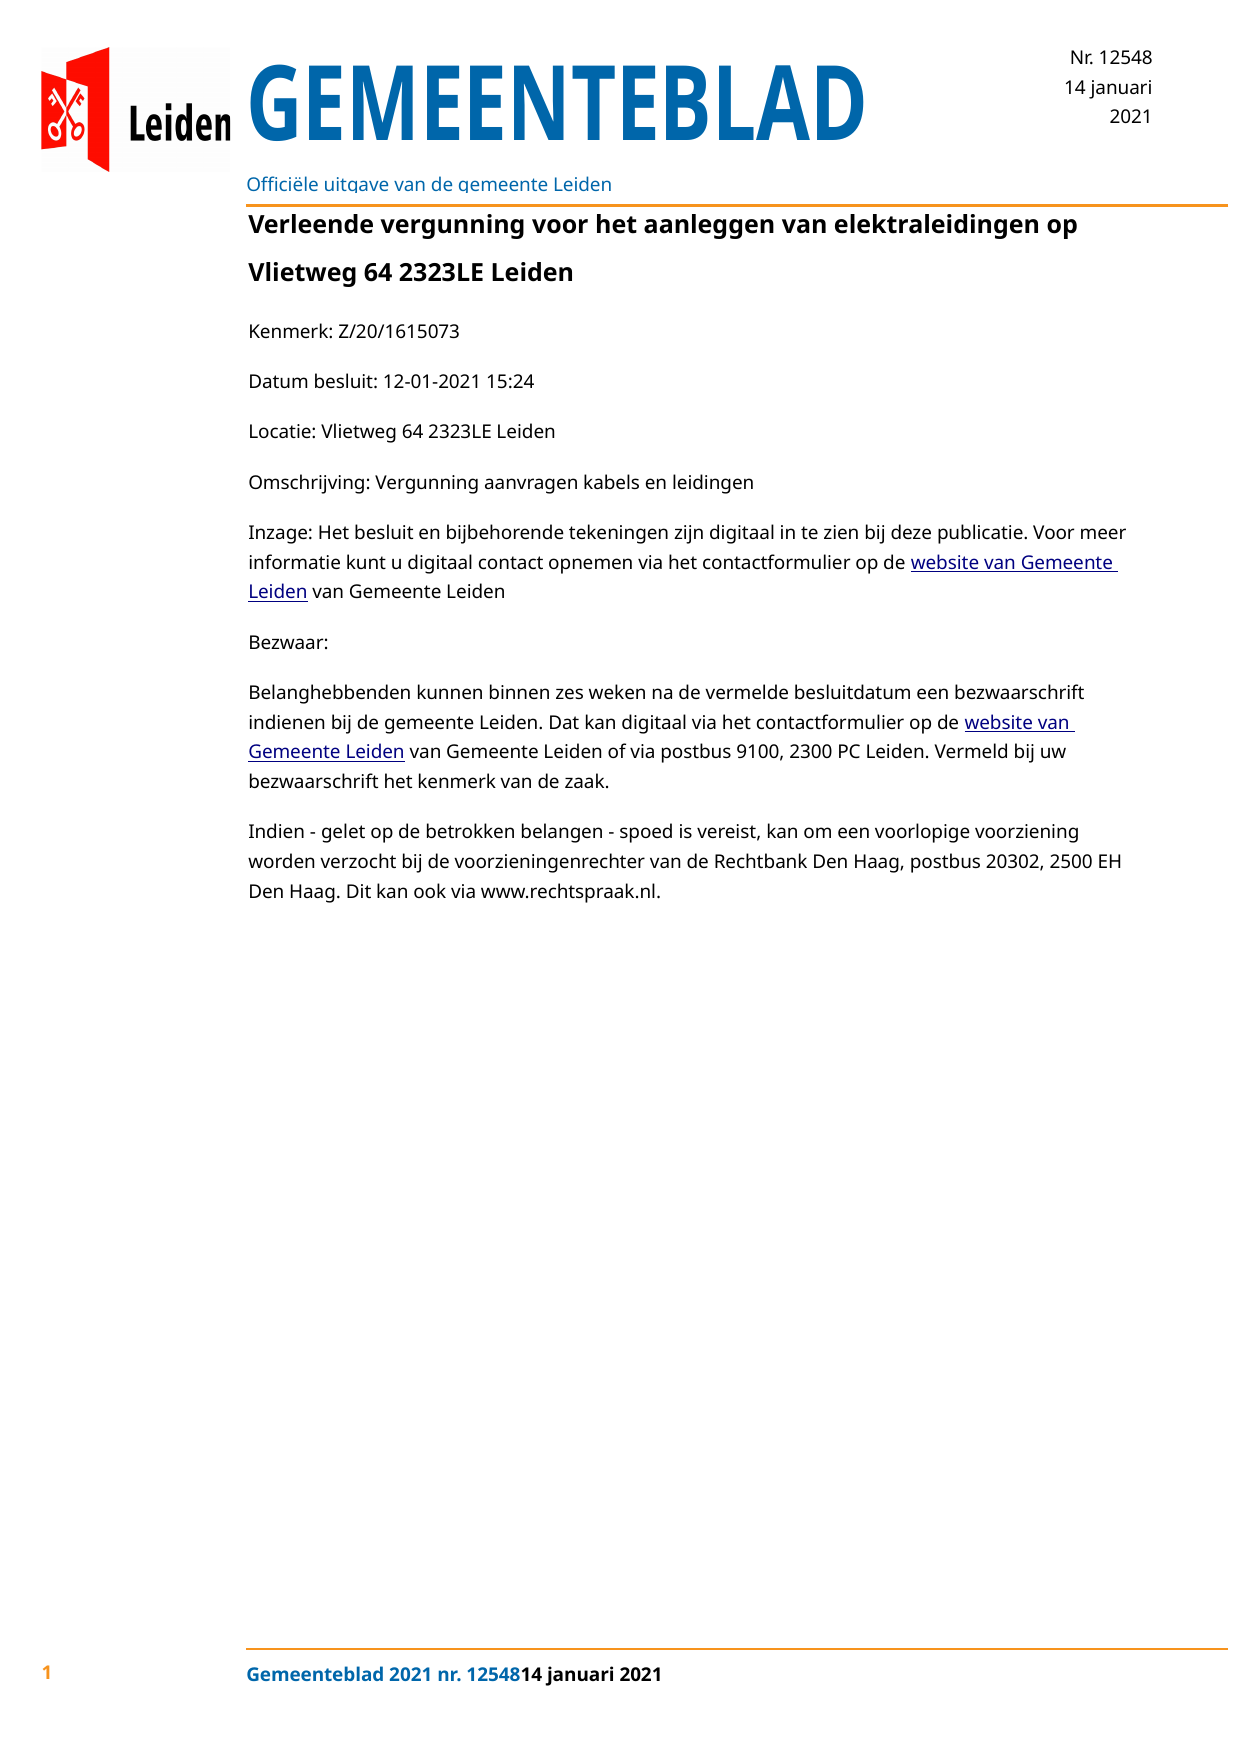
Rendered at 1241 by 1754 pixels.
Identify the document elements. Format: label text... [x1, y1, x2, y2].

text Kenmerk: Z/20/1615073 [248, 318, 1152, 344]
text Datum besluit: 12-01-2021 15:24 [248, 368, 1152, 394]
text Locatie: Vlietweg 64 2323LE Leiden [248, 419, 1152, 444]
text Inzage: Het besluit en bijbehorende tekeningen zijn digitaal in te zien bij deze publicatie. Voor meer informatie kunt u digitaal contact opnemen via het contactformulier op de website van Gemeente Leiden van Gemeente Leiden [248, 519, 1152, 604]
text Verleende vergunning voor het aanleggen van elektraleidingen op Vlietweg 64 2323LE Leiden [248, 207, 1152, 288]
text Indien - gelet op de betrokken belangen - spoed is vereist, kan om een voorlopige voorziening worden verzocht bij de voorzieningenrechter van de Rechtbank Den Haag, postbus 20302, 2500 EH Den Haag. Dit kan ook via www.rechtspraak.nl. [248, 819, 1152, 904]
text Belanghebbenden kunnen binnen zes weken na de vermelde besluitdatum een bezwaarschrift indienen bij de gemeente Leiden. Dat kan digitaal via het contactformulier op de website van Gemeente Leiden van Gemeente Leiden of via postbus 9100, 2300 PC Leiden. Vermeld bij uw bezwaarschrift het kenmerk van de zaak. [248, 679, 1152, 794]
text Omschrijving: Vergunning aanvragen kabels en leidingen [248, 469, 1152, 495]
text Bezwaar: [248, 629, 1152, 655]
picture [41, 47, 231, 172]
